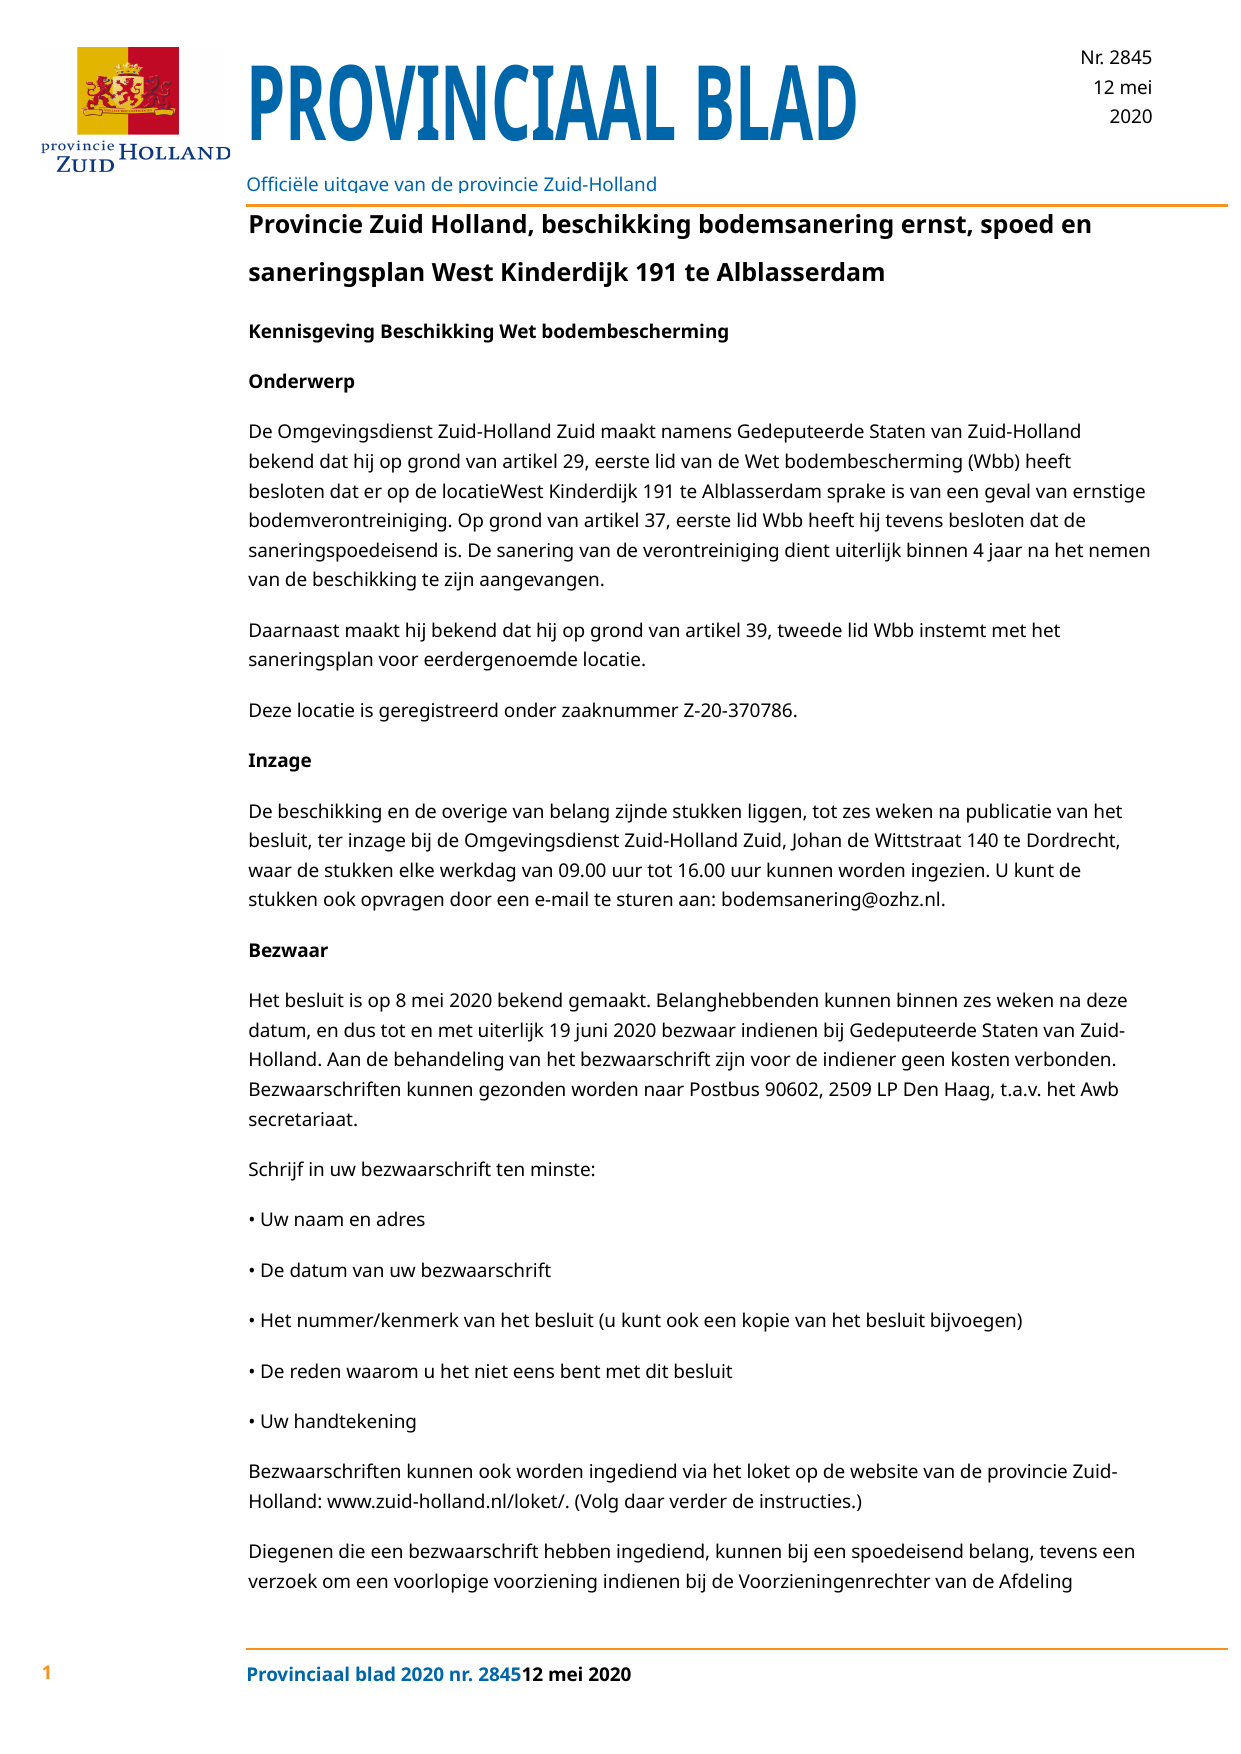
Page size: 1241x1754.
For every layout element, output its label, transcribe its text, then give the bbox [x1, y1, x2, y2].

text De beschikking en de overige van belang zijnde stukken liggen, tot zes weken na publicatie van het besluit, ter inzage bij de Omgevingsdienst Zuid-Holland Zuid, Johan de Wittstraat 140 te Dordrecht, waar de stukken elke werkdag van 09.00 uur tot 16.00 uur kunnen worden ingezien. U kunt de stukken ook opvragen door een e-mail te sturen aan: bodemsanering@ozhz.nl. [248, 798, 1152, 912]
text Bezwaarschriften kunnen ook worden ingediend via het loket op de website van de provincie Zuid-Holland: www.zuid-holland.nl/loket/. (Volg daar verder de instructies.) [248, 1459, 1152, 1514]
text • Het nummer/kenmerk van het besluit (u kunt ook een kopie van het besluit bijvoegen) [248, 1307, 1152, 1333]
picture [41, 47, 231, 172]
text • Uw naam en adres [248, 1207, 1152, 1232]
text • De datum van uw bezwaarschrift [248, 1257, 1152, 1283]
text Het besluit is op 8 mei 2020 bekend gemaakt. Belanghebbenden kunnen binnen zes weken na deze datum, en dus tot en met uiterlijk 19 juni 2020 bezwaar indienen bij Gedeputeerde Staten van Zuid-Holland. Aan de behandeling van het bezwaarschrift zijn voor de indiener geen kosten verbonden. Bezwaarschriften kunnen gezonden worden naar Postbus 90602, 2509 LP Den Haag, t.a.v. het Awb secretariaat. [248, 987, 1152, 1132]
text Kennisgeving Beschikking Wet bodembescherming [248, 318, 1152, 344]
text Inzage [248, 747, 1152, 773]
text Schrijf in uw bezwaarschrift ten minste: [248, 1156, 1152, 1182]
text Deze locatie is geregistreerd onder zaaknummer Z-20-370786. [248, 697, 1152, 723]
text Provincie Zuid Holland, beschikking bodemsanering ernst, spoed en saneringsplan West Kinderdijk 191 te Alblasserdam [248, 207, 1152, 288]
text Onderwerp [248, 368, 1152, 394]
text De Omgevingsdienst Zuid-Holland Zuid maakt namens Gedeputeerde Staten van Zuid-Holland bekend dat hij op grond van artikel 29, eerste lid van de Wet bodembescherming (Wbb) heeft besloten dat er op de locatieWest Kinderdijk 191 te Alblasserdam sprake is van een geval van ernstige bodemverontreiniging. Op grond van artikel 37, eerste lid Wbb heeft hij tevens besloten dat de saneringspoedeisend is. De sanering van de verontreiniging dient uiterlijk binnen 4 jaar na het nemen van de beschikking te zijn aangevangen. [248, 419, 1152, 592]
text • De reden waarom u het niet eens bent met dit besluit [248, 1358, 1152, 1384]
text Daarnaast maakt hij bekend dat hij op grond van artikel 39, tweede lid Wbb instemt met het saneringsplan voor eerdergenoemde locatie. [248, 617, 1152, 672]
text Bezwaar [248, 937, 1152, 963]
text Diegenen die een bezwaarschrift hebben ingediend, kunnen bij een spoedeisend belang, tevens een verzoek om een voorlopige voorziening indienen bij de Voorzieningenrechter van de Afdeling [248, 1539, 1152, 1594]
text • Uw handtekening [248, 1408, 1152, 1434]
